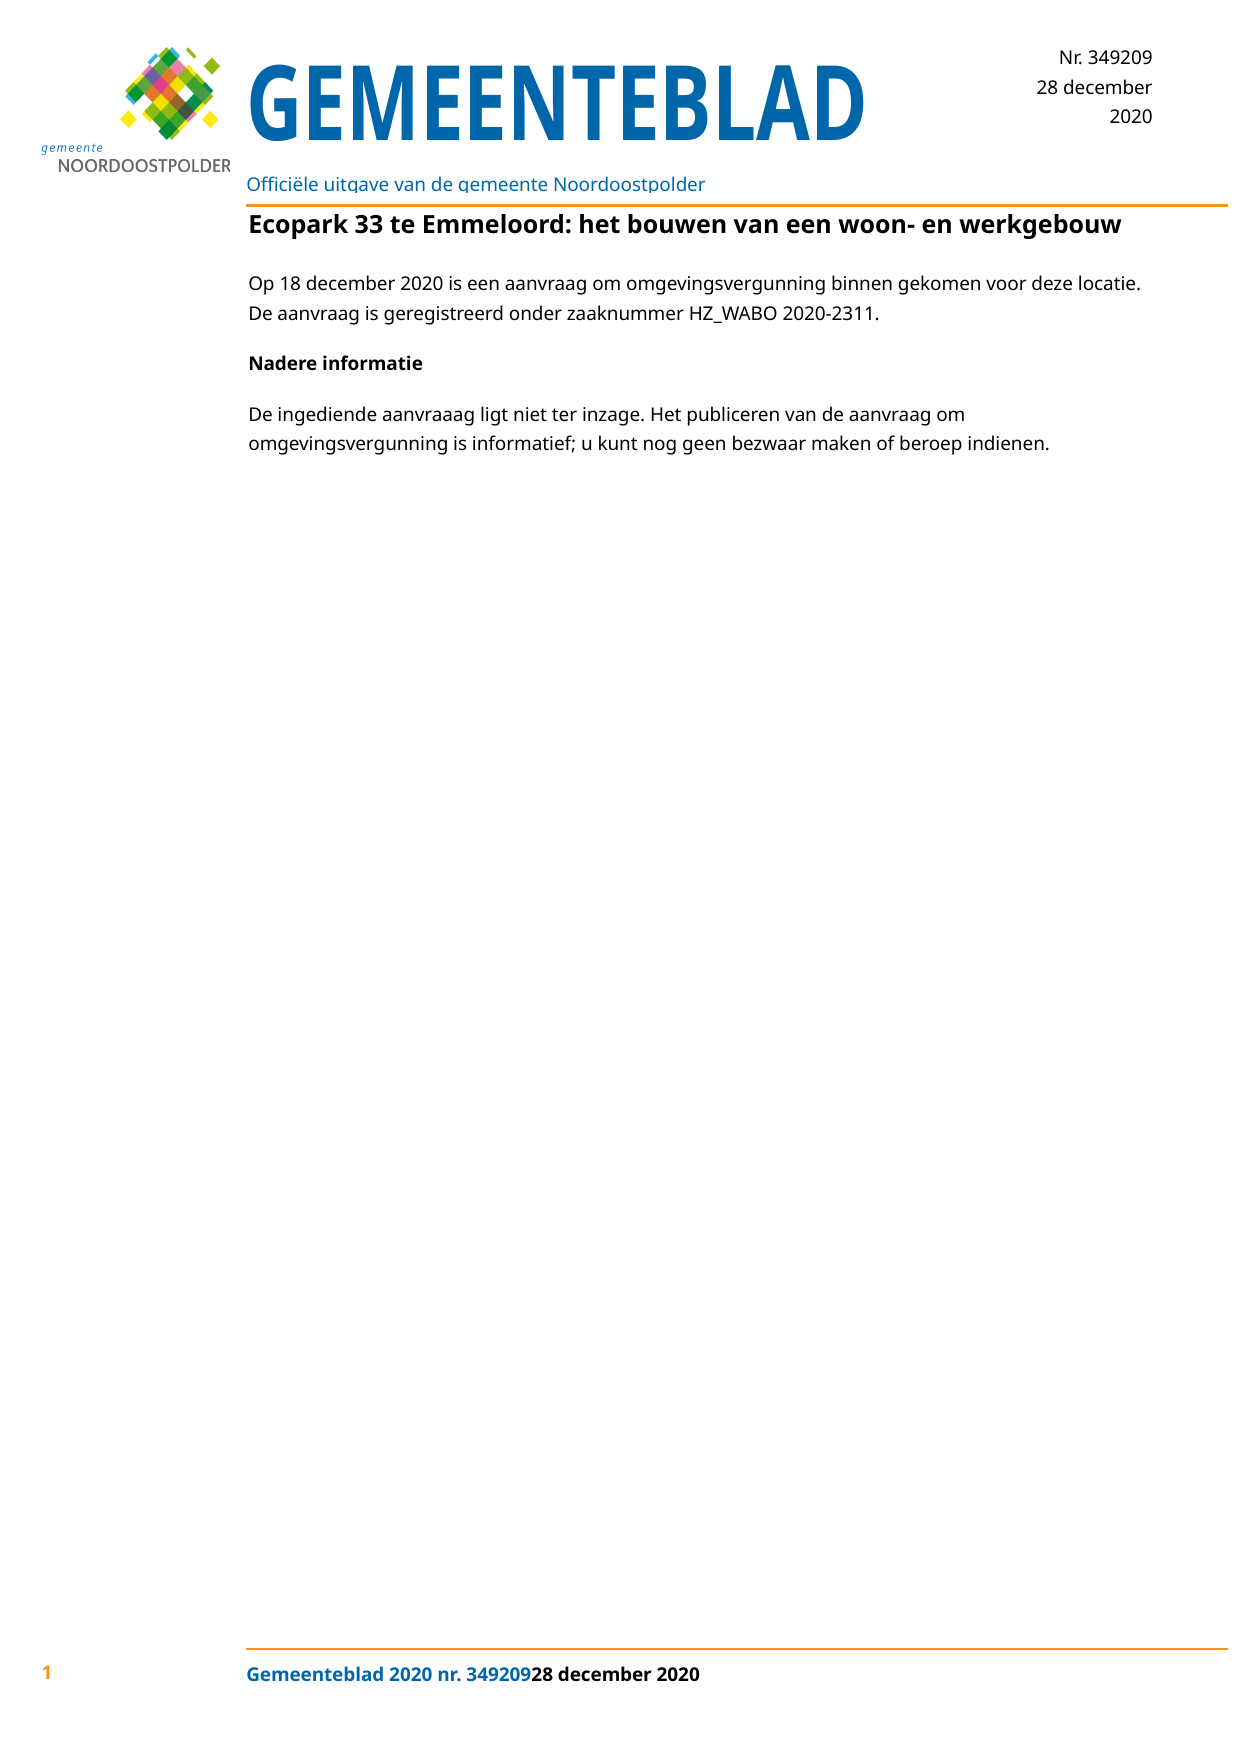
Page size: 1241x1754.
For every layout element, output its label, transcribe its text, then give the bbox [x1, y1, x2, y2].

text De ingediende aanvraaag ligt niet ter inzage. Het publiceren van de aanvraag om omgevingsvergunning is informatief; u kunt nog geen bezwaar maken of beroep indienen. [248, 401, 1152, 456]
text Ecopark 33 te Emmeloord: het bouwen van een woon- en werkgebouw [248, 207, 1152, 241]
text Nadere informatie [248, 350, 1152, 376]
text Op 18 december 2020 is een aanvraag om omgevingsvergunning binnen gekomen voor deze locatie. De aanvraag is geregistreerd onder zaaknummer HZ_WABO 2020-2311. [248, 270, 1152, 326]
picture [41, 47, 231, 172]
